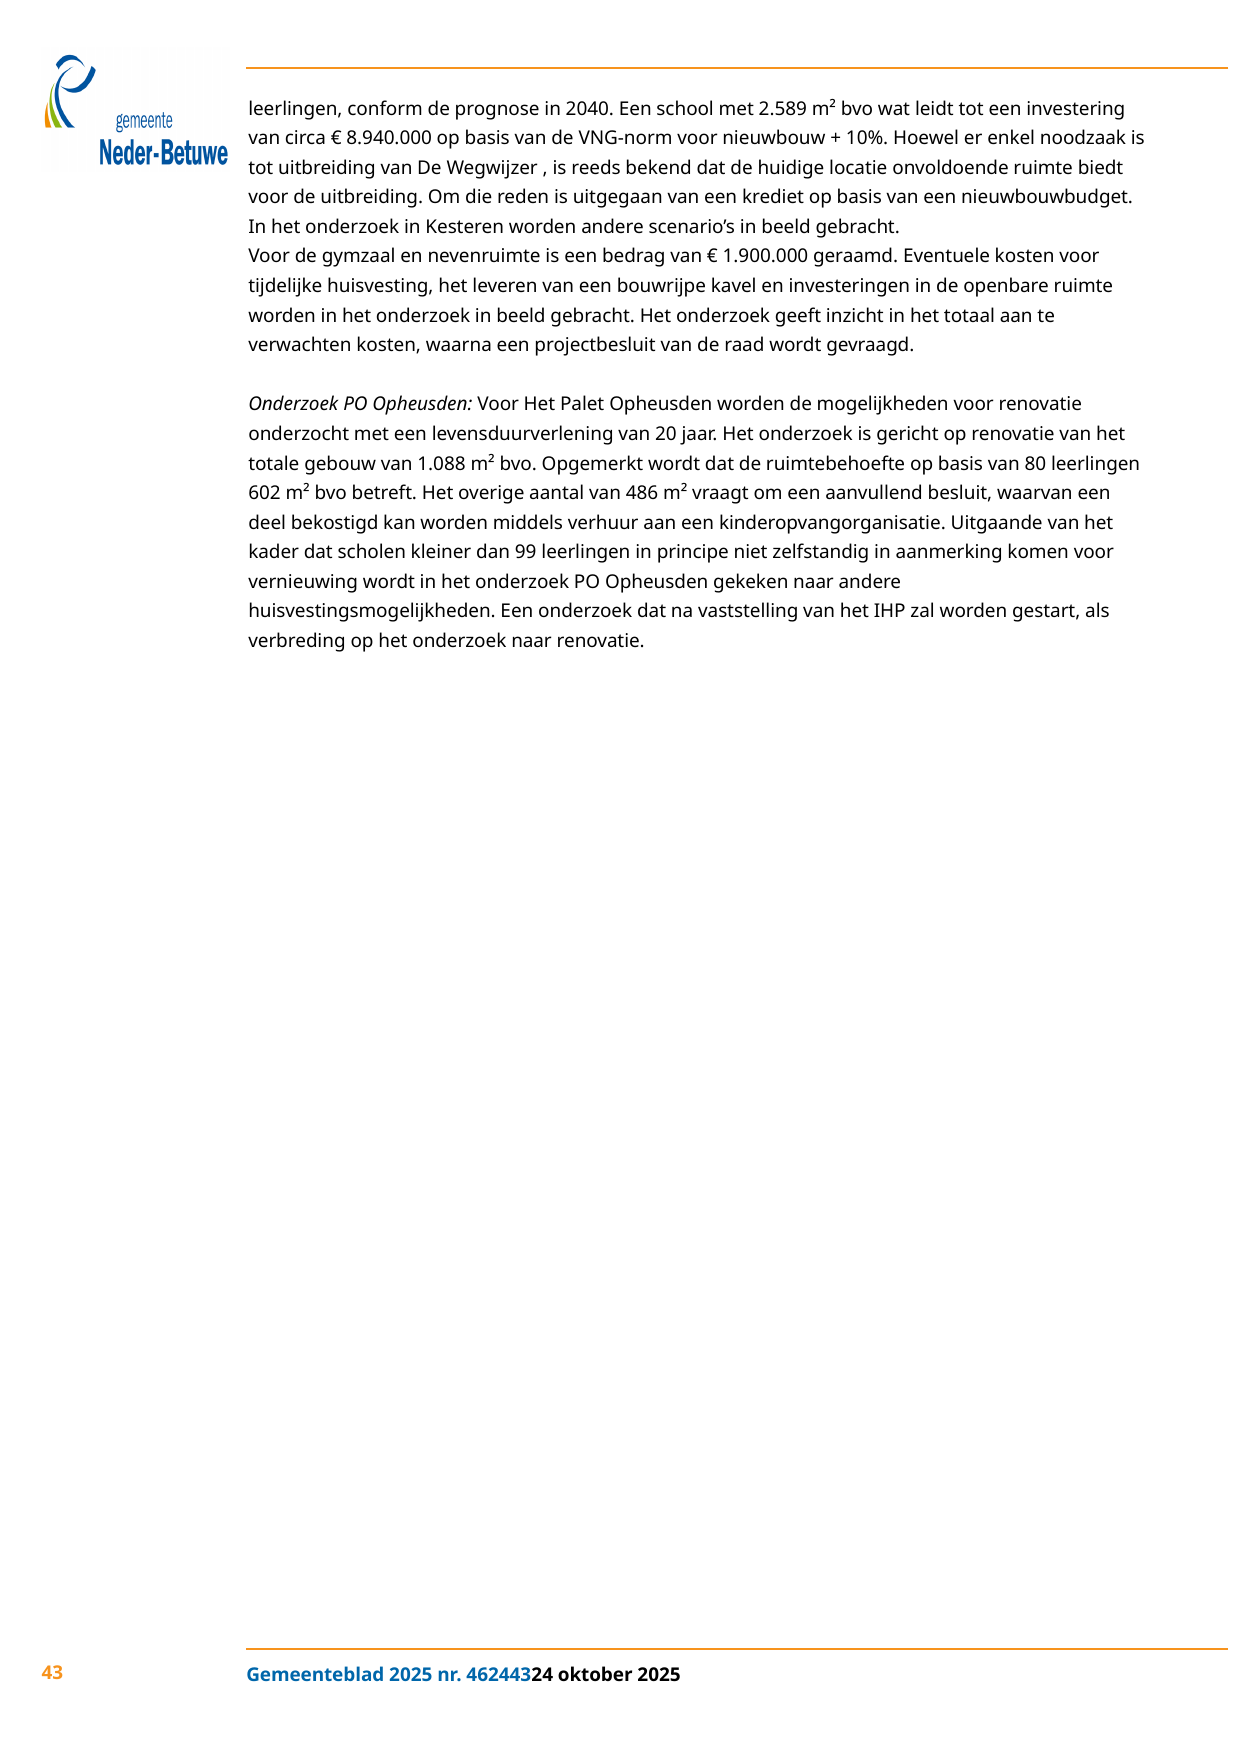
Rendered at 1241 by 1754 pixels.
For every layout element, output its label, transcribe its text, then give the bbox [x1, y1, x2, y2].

text Voor de gymzaal en nevenruimte is een bedrag van € 1.900.000 geraamd. Eventuele kosten voor tijdelijke huisvesting, het leveren van een bouwrijpe kavel en investeringen in de openbare ruimte worden in het onderzoek in beeld gebracht. Het onderzoek geeft inzicht in het totaal aan te verwachten kosten, waarna een projectbesluit van de raad wordt gevraagd. [248, 243, 1152, 357]
text Onderzoek PO Opheusden: Voor Het Palet Opheusden worden de mogelijkheden voor renovatie onderzocht met een levensduurverlening van 20 jaar. Het onderzoek is gericht op renovatie van het totale gebouw van 1.088 m² bvo. Opgemerkt wordt dat de ruimtebehoefte op basis van 80 leerlingen 602 m² bvo betreft. Het overige aantal van 486 m² vraagt om een aanvullend besluit, waarvan een deel bekostigd kan worden middels verhuur aan een kinderopvangorganisatie. Uitgaande van het kader dat scholen kleiner dan 99 leerlingen in principe niet zelfstandig in aanmerking komen voor vernieuwing wordt in het onderzoek PO Opheusden gekeken naar andere huisvestingsmogelijkheden. Een onderzoek dat na vaststelling van het IHP zal worden gestart, als verbreding op het onderzoek naar renovatie. [248, 391, 1152, 653]
picture [41, 47, 231, 172]
text leerlingen, conform de prognose in 2040. Een school met 2.589 m² bvo wat leidt tot een investering van circa € 8.940.000 op basis van de VNG-norm voor nieuwbouw + 10%. Hoewel er enkel noodzaak is tot uitbreiding van De Wegwijzer , is reeds bekend dat de huidige locatie onvoldoende ruimte biedt voor de uitbreiding. Om die reden is uitgegaan van een krediet op basis van een nieuwbouwbudget. In het onderzoek in Kesteren worden andere scenario’s in beeld gebracht. [248, 95, 1152, 239]
